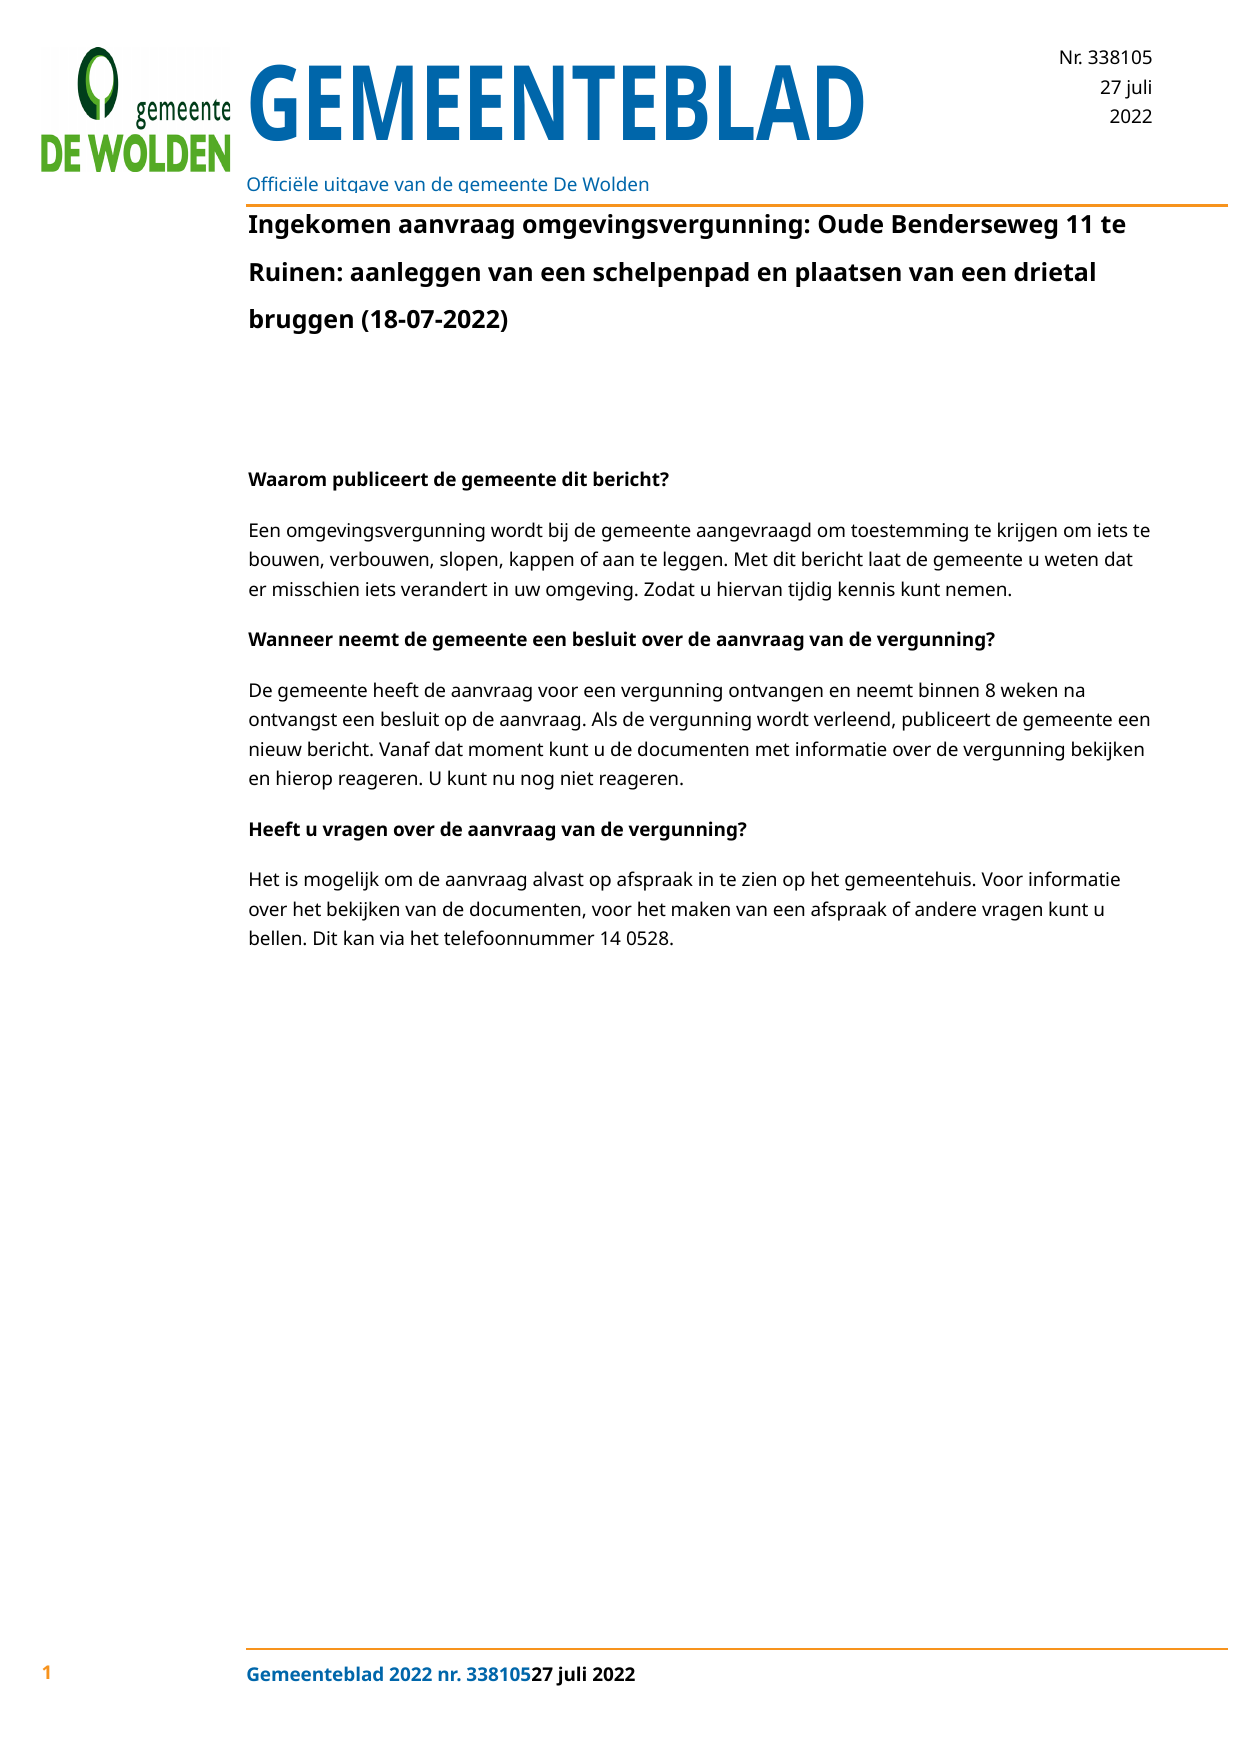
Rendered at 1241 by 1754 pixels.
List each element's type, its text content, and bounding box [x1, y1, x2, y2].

text Het is mogelijk om de aanvraag alvast op afspraak in te zien op het gemeentehuis. Voor informatie over het bekijken van de documenten, voor het maken van een afspraak of andere vragen kunt u bellen. Dit kan via het telefoonnummer 14 0528. [248, 866, 1152, 951]
text Een omgevingsvergunning wordt bij de gemeente aangevraagd om toestemming te krijgen om iets te bouwen, verbouwen, slopen, kappen of aan te leggen. Met dit bericht laat de gemeente u weten dat er misschien iets verandert in uw omgeving. Zodat u hiervan tijdig kennis kunt nemen. [248, 517, 1152, 602]
text Heeft u vragen over de aanvraag van de vergunning? [248, 816, 1152, 842]
text Waarom publiceert de gemeente dit bericht? [248, 466, 1152, 492]
text De gemeente heeft de aanvraag voor een vergunning ontvangen en neemt binnen 8 weken na ontvangst een besluit op de aanvraag. Als de vergunning wordt verleend, publiceert de gemeente een nieuw bericht. Vanaf dat moment kunt u de documenten met informatie over de vergunning bekijken en hierop reageren. U kunt nu nog niet reageren. [248, 677, 1152, 791]
picture [41, 47, 231, 172]
text Wanneer neemt de gemeente een besluit over de aanvraag van de vergunning? [248, 626, 1152, 652]
text Ingekomen aanvraag omgevingsvergunning: Oude Benderseweg 11 te Ruinen: aanleggen van een schelpenpad en plaatsen van een drietal bruggen (18-07-2022) [248, 207, 1152, 336]
